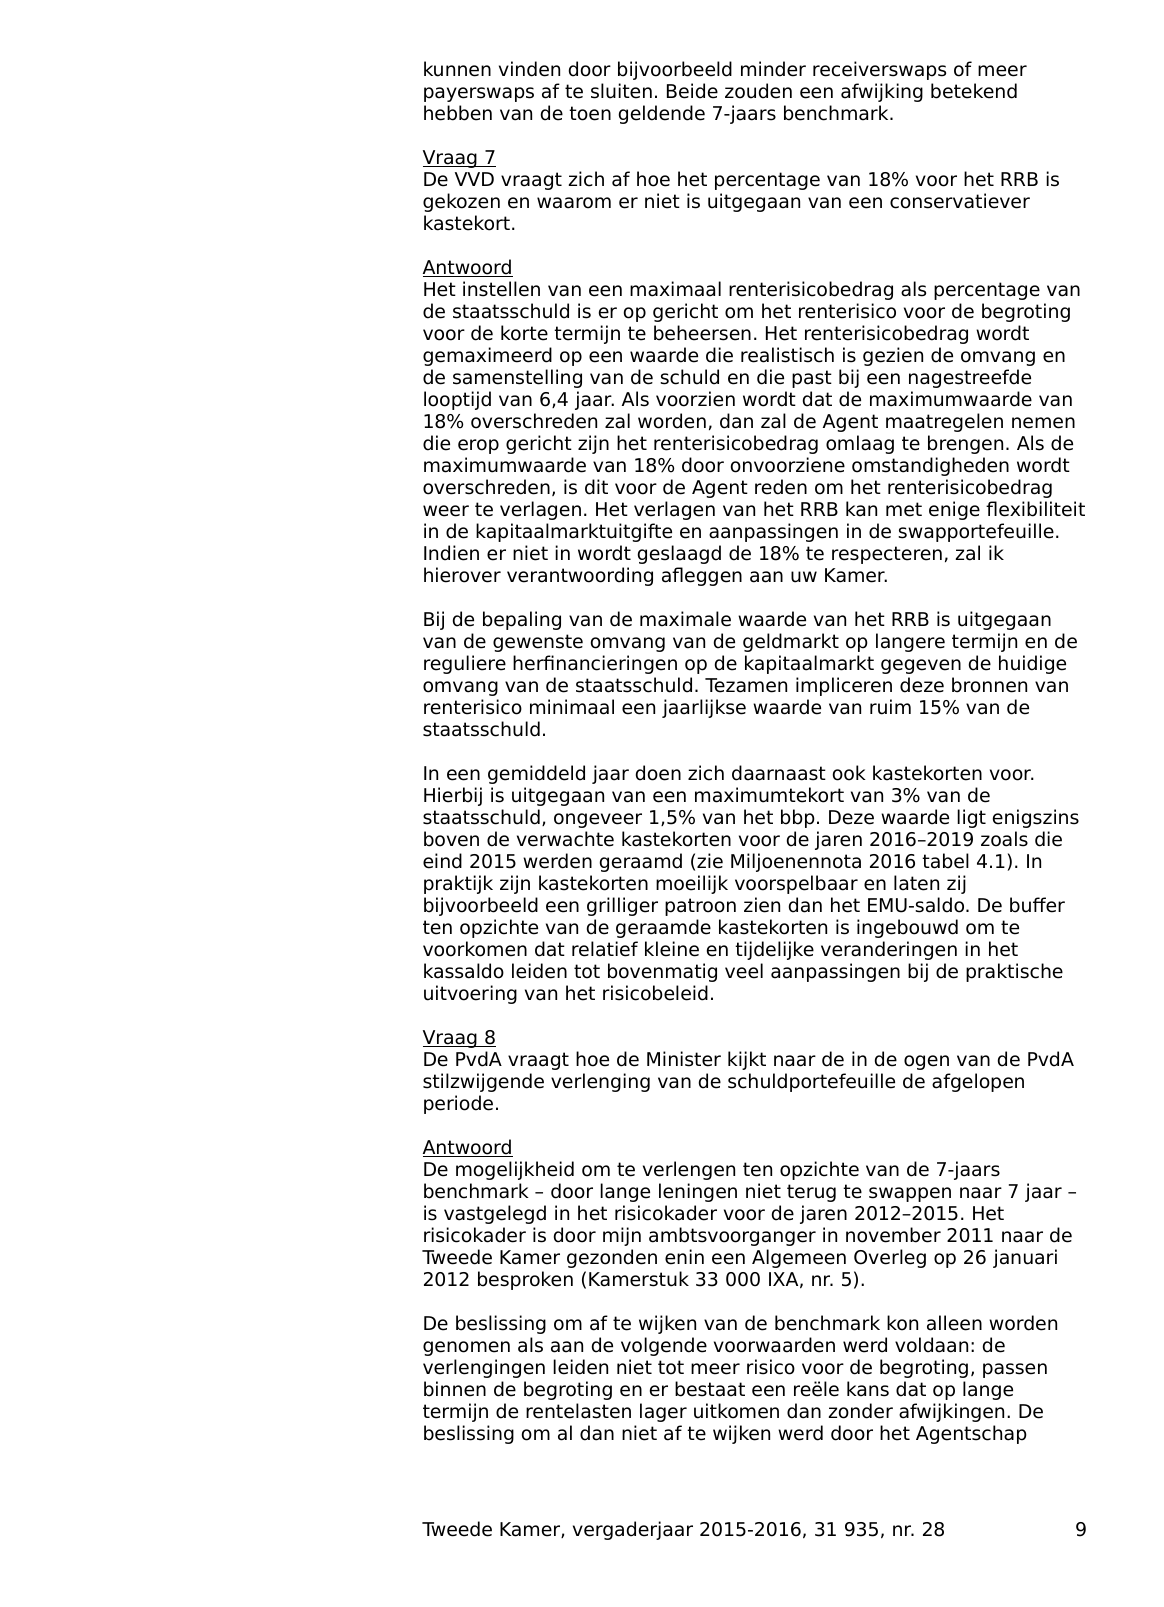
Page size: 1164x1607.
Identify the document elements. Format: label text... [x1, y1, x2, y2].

text Antwoord [422, 1137, 1087, 1159]
text Antwoord [422, 257, 1087, 279]
text Het instellen van een maximaal renterisicobedrag als percentage van de staatsschuld is er op gericht om het renterisico voor de begroting voor de korte termijn te beheersen. Het renterisicobedrag wordt gemaximeerd op een waarde die realistisch is gezien de omvang en de samenstelling van de schuld en die past bij een nagestreefde looptijd van 6,4 jaar. Als voorzien wordt dat de maximumwaarde van 18% overschreden zal worden, dan zal de Agent maatregelen nemen die erop gericht zijn het renterisicobedrag omlaag te brengen. Als de maximumwaarde van 18% door onvoorziene omstandigheden wordt overschreden, is dit voor de Agent reden om het renterisicobedrag weer te verlagen. Het verlagen van het RRB kan met enige flexibiliteit in de kapitaalmarktuitgifte en aanpassingen in de swapportefeuille. Indien er niet in wordt geslaagd de 18% te respecteren, zal ik hierover verantwoording afleggen aan uw Kamer. [422, 279, 1087, 587]
text Vraag 7 [422, 147, 1087, 169]
text In een gemiddeld jaar doen zich daarnaast ook kastekorten voor. Hierbij is uitgegaan van een maximumtekort van 3% van de staatsschuld, ongeveer 1,5% van het bbp. Deze waarde ligt enigszins boven de verwachte kastekorten voor de jaren 2016–2019 zoals die eind 2015 werden geraamd (zie Miljoenennota 2016 tabel 4.1). In praktijk zijn kastekorten moeilijk voorspelbaar en laten zij bijvoorbeeld een grilliger patroon zien dan het EMU-saldo. De buffer ten opzichte van de geraamde kastekorten is ingebouwd om te voorkomen dat relatief kleine en tijdelijke veranderingen in het kassaldo leiden tot bovenmatig veel aanpassingen bij de praktische uitvoering van het risicobeleid. [422, 763, 1087, 1005]
text De mogelijkheid om te verlengen ten opzichte van de 7-jaars benchmark – door lange leningen niet terug te swappen naar 7 jaar – is vastgelegd in het risicokader voor de jaren 2012–2015. Het risicokader is door mijn ambtsvoorganger in november 2011 naar de Tweede Kamer gezonden enin een Algemeen Overleg op 26 januari 2012 besproken (Kamerstuk 33 000 IXA, nr. 5). [422, 1159, 1087, 1291]
text De beslissing om af te wijken van de benchmark kon alleen worden genomen als aan de volgende voorwaarden werd voldaan: de verlengingen leiden niet tot meer risico voor de begroting, passen binnen de begroting en er bestaat een reële kans dat op lange termijn de rentelasten lager uitkomen dan zonder afwijkingen. De beslissing om al dan niet af te wijken werd door het Agentschap [422, 1313, 1087, 1445]
text Bij de bepaling van de maximale waarde van het RRB is uitgegaan van de gewenste omvang van de geldmarkt op langere termijn en de reguliere herfinancieringen op de kapitaalmarkt gegeven de huidige omvang van de staatsschuld. Tezamen impliceren deze bronnen van renterisico minimaal een jaarlijkse waarde van ruim 15% van de staatsschuld. [422, 609, 1087, 741]
text Vraag 8 [422, 1027, 1087, 1049]
text De VVD vraagt zich af hoe het percentage van 18% voor het RRB is gekozen en waarom er niet is uitgegaan van een conservatiever kastekort. [422, 169, 1087, 235]
text kunnen vinden door bijvoorbeeld minder receiverswaps of meer payerswaps af te sluiten. Beide zouden een afwijking betekend hebben van de toen geldende 7-jaars benchmark. [422, 59, 1087, 125]
text De PvdA vraagt hoe de Minister kijkt naar de in de ogen van de PvdA stilzwijgende verlenging van de schuldportefeuille de afgelopen periode. [422, 1049, 1087, 1115]
